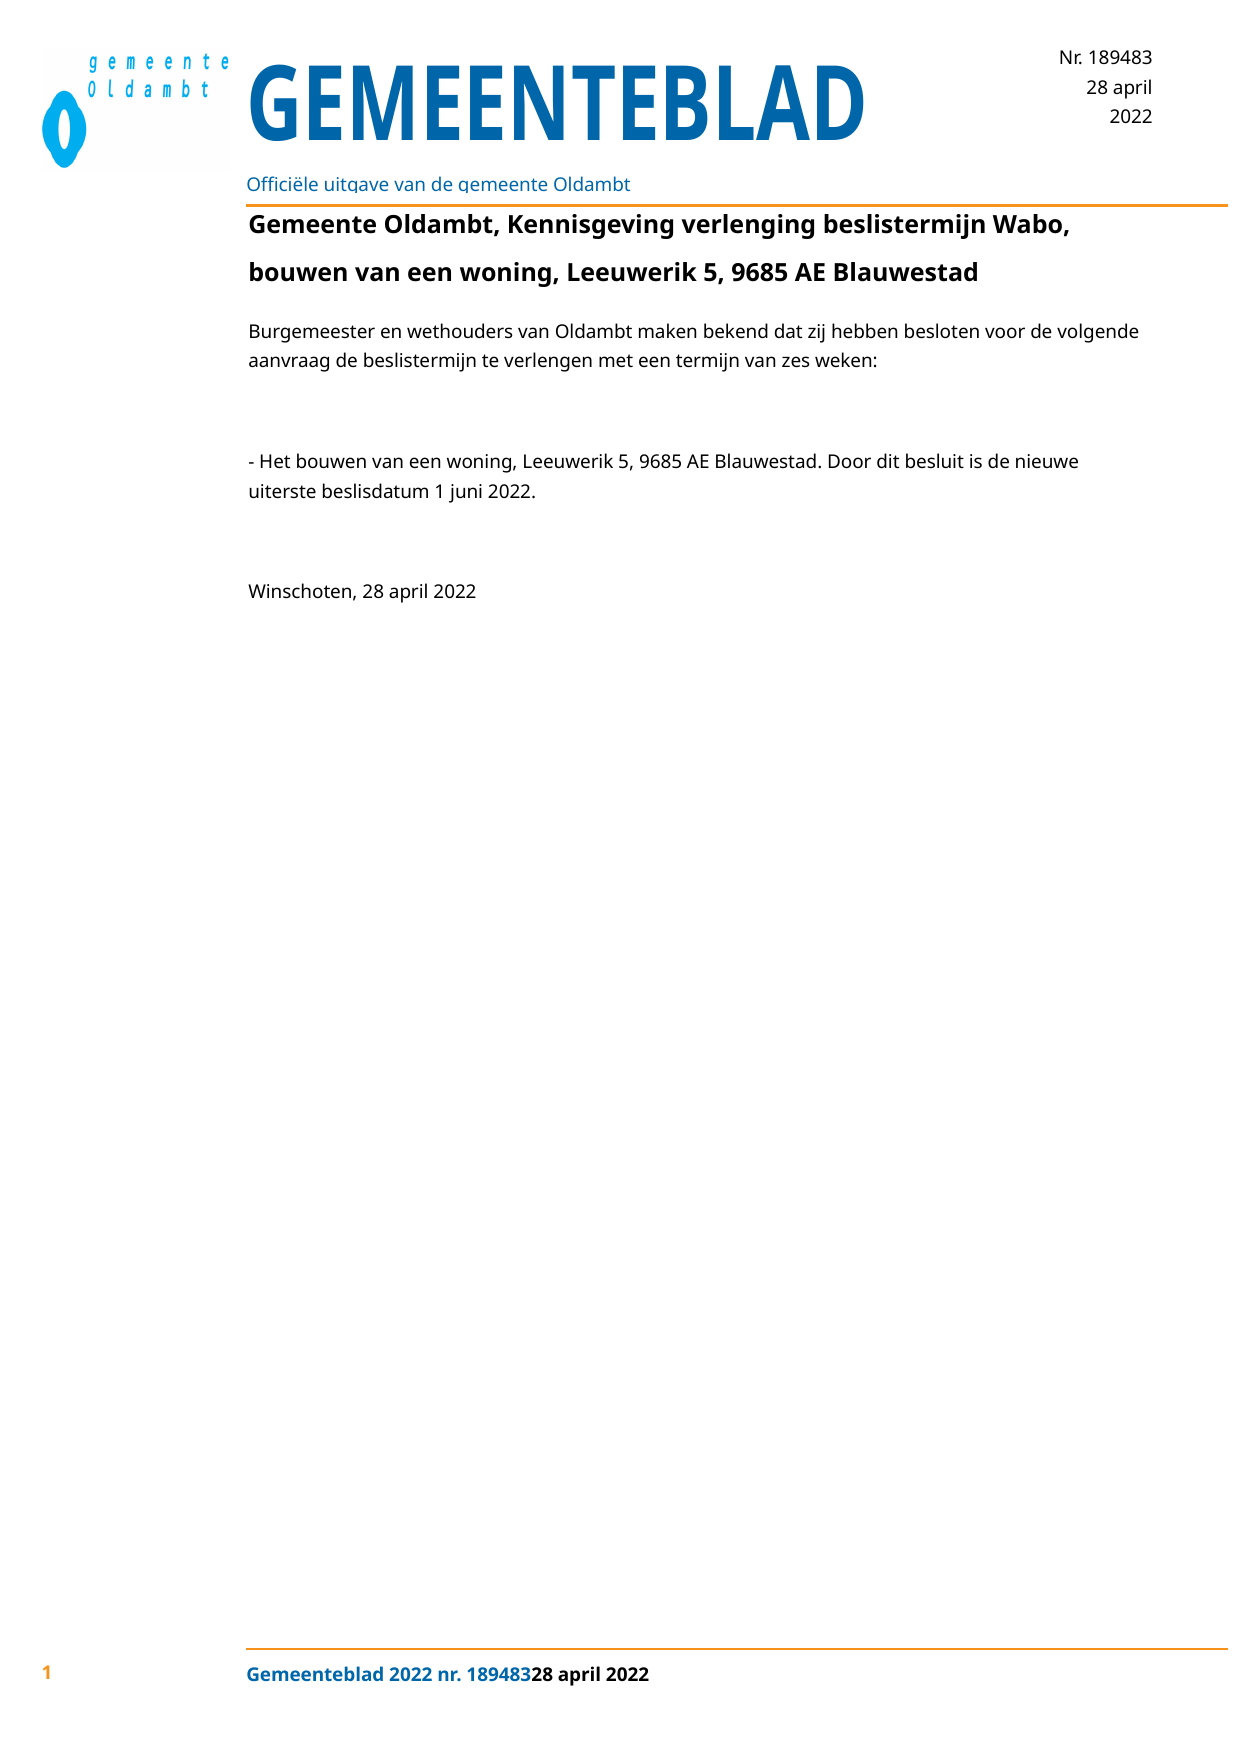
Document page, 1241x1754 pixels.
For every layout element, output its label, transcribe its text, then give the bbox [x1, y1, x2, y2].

picture [41, 47, 231, 172]
text Winschoten, 28 april 2022 [248, 579, 1152, 604]
text Gemeente Oldambt, Kennisgeving verlenging beslistermijn Wabo, bouwen van een woning, Leeuwerik 5, 9685 AE Blauwestad [248, 207, 1152, 288]
text - Het bouwen van een woning, Leeuwerik 5, 9685 AE Blauwestad. Door dit besluit is de nieuwe uiterste beslisdatum 1 juni 2022. [248, 448, 1152, 504]
text Burgemeester en wethouders van Oldambt maken bekend dat zij hebben besloten voor de volgende aanvraag de beslistermijn te verlengen met een termijn van zes weken: [248, 318, 1152, 373]
